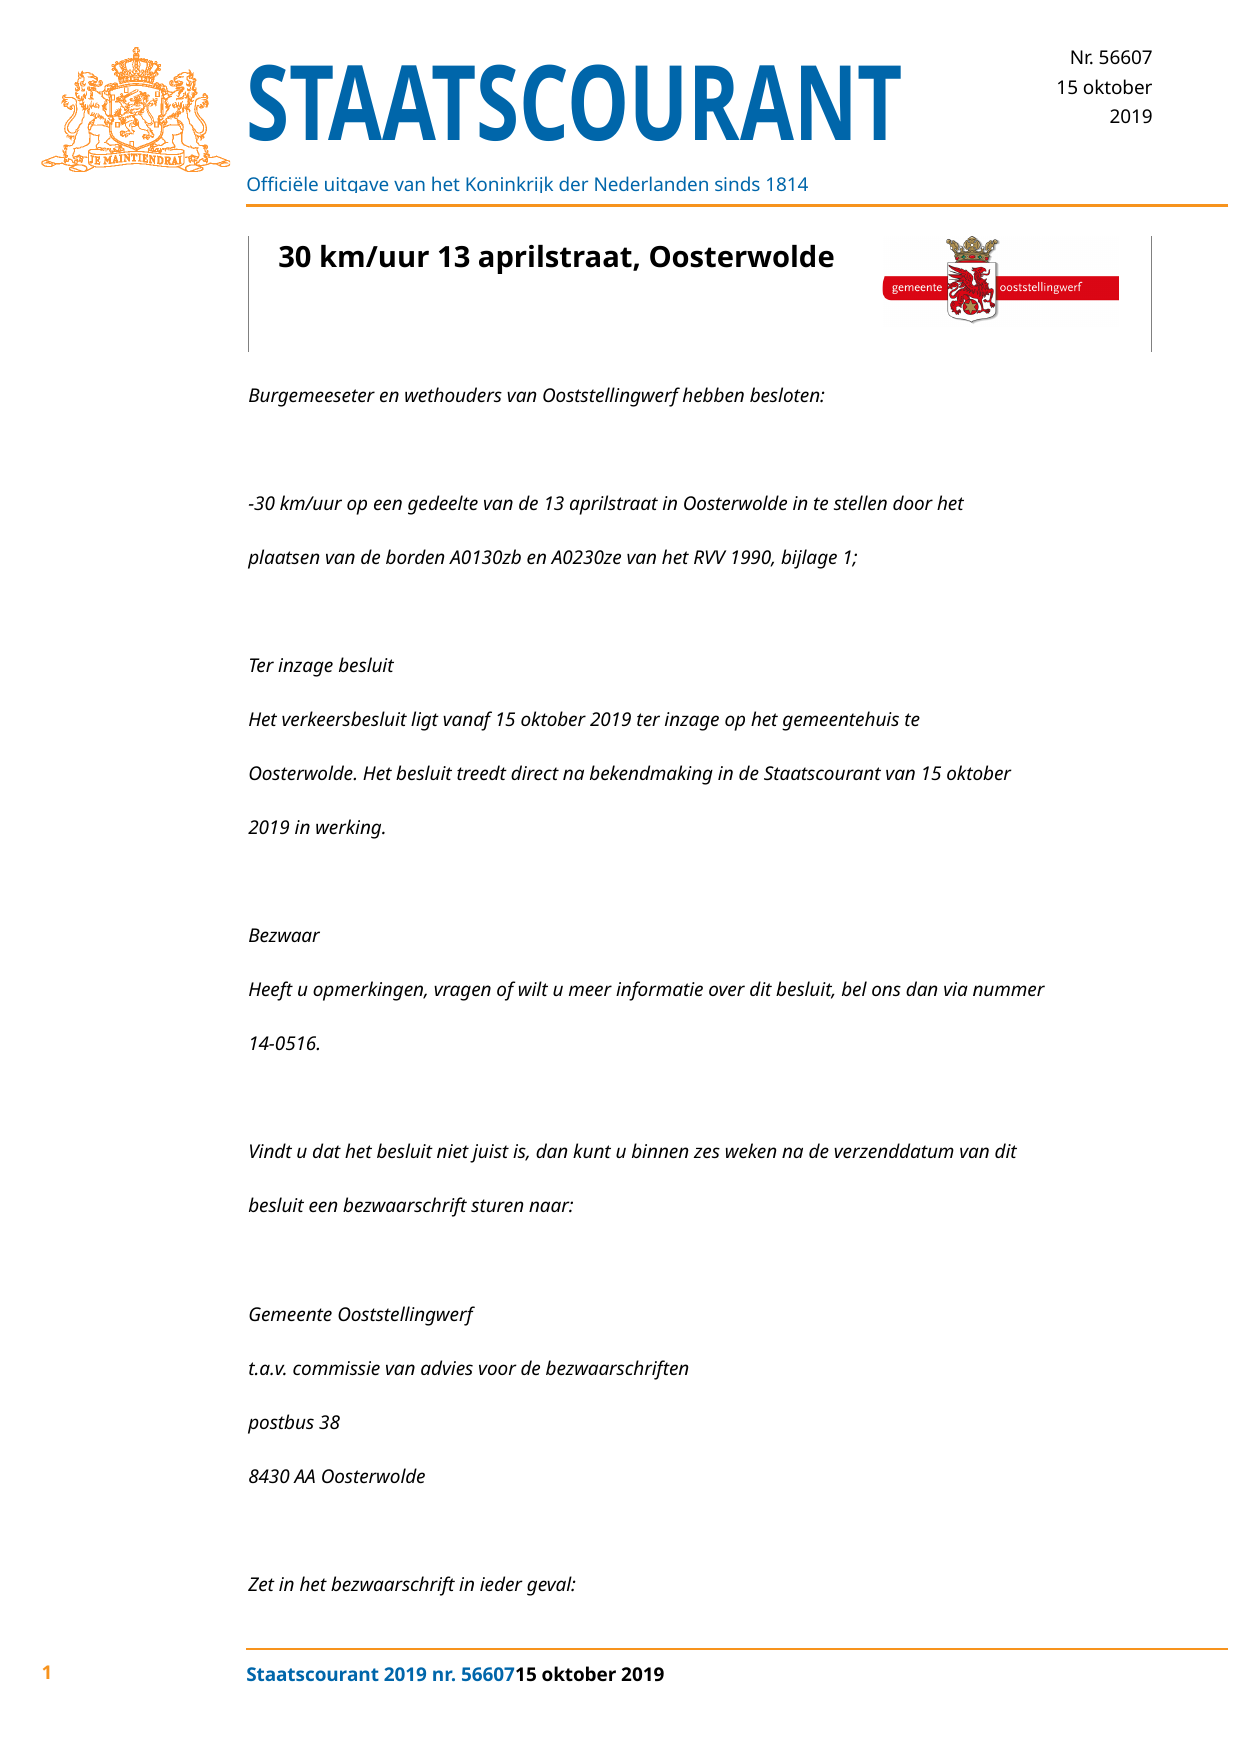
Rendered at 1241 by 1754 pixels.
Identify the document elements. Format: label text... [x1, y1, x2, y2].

picture [41, 47, 231, 172]
text t.a.v. commissie van advies voor de bezwaarschriften [248, 1355, 1152, 1381]
text Oosterwolde. Het besluit treedt direct na bekendmaking in de Staatscourant van 15 oktober [248, 760, 1152, 786]
text Zet in het bezwaarschrift in ieder geval: [248, 1571, 1152, 1597]
text 14-0516. [248, 1031, 1152, 1056]
text besluit een bezwaarschrift sturen naar: [248, 1193, 1152, 1218]
text Bezwaar [248, 922, 1152, 948]
picture [882, 236, 1119, 327]
text Burgemeeseter en wethouders van Ooststellingwerf hebben besloten: [248, 382, 1152, 407]
text Vindt u dat het besluit niet juist is, dan kunt u binnen zes weken na de verzenddatum van dit [248, 1139, 1152, 1164]
text Ter inzage besluit [248, 652, 1152, 678]
text 2019 in werking. [248, 814, 1152, 840]
table_header 30 km/uur 13 aprilstraat, Oosterwolde [249, 236, 850, 352]
text postbus 38 [248, 1409, 1152, 1435]
text plaatsen van de borden A0130zb en A0230ze van het RVV 1990, bijlage 1; [248, 544, 1152, 570]
text -30 km/uur op een gedeelte van de 13 aprilstraat in Oosterwolde in te stellen door het [248, 490, 1152, 516]
table_header [850, 236, 1151, 352]
text Gemeente Ooststellingwerf [248, 1301, 1152, 1327]
text 8430 AA Oosterwolde [248, 1463, 1152, 1489]
text Heeft u opmerkingen, vragen of wilt u meer informatie over dit besluit, bel ons dan via nummer [248, 976, 1152, 1002]
text Het verkeersbesluit ligt vanaf 15 oktober 2019 ter inzage op het gemeentehuis te [248, 706, 1152, 732]
